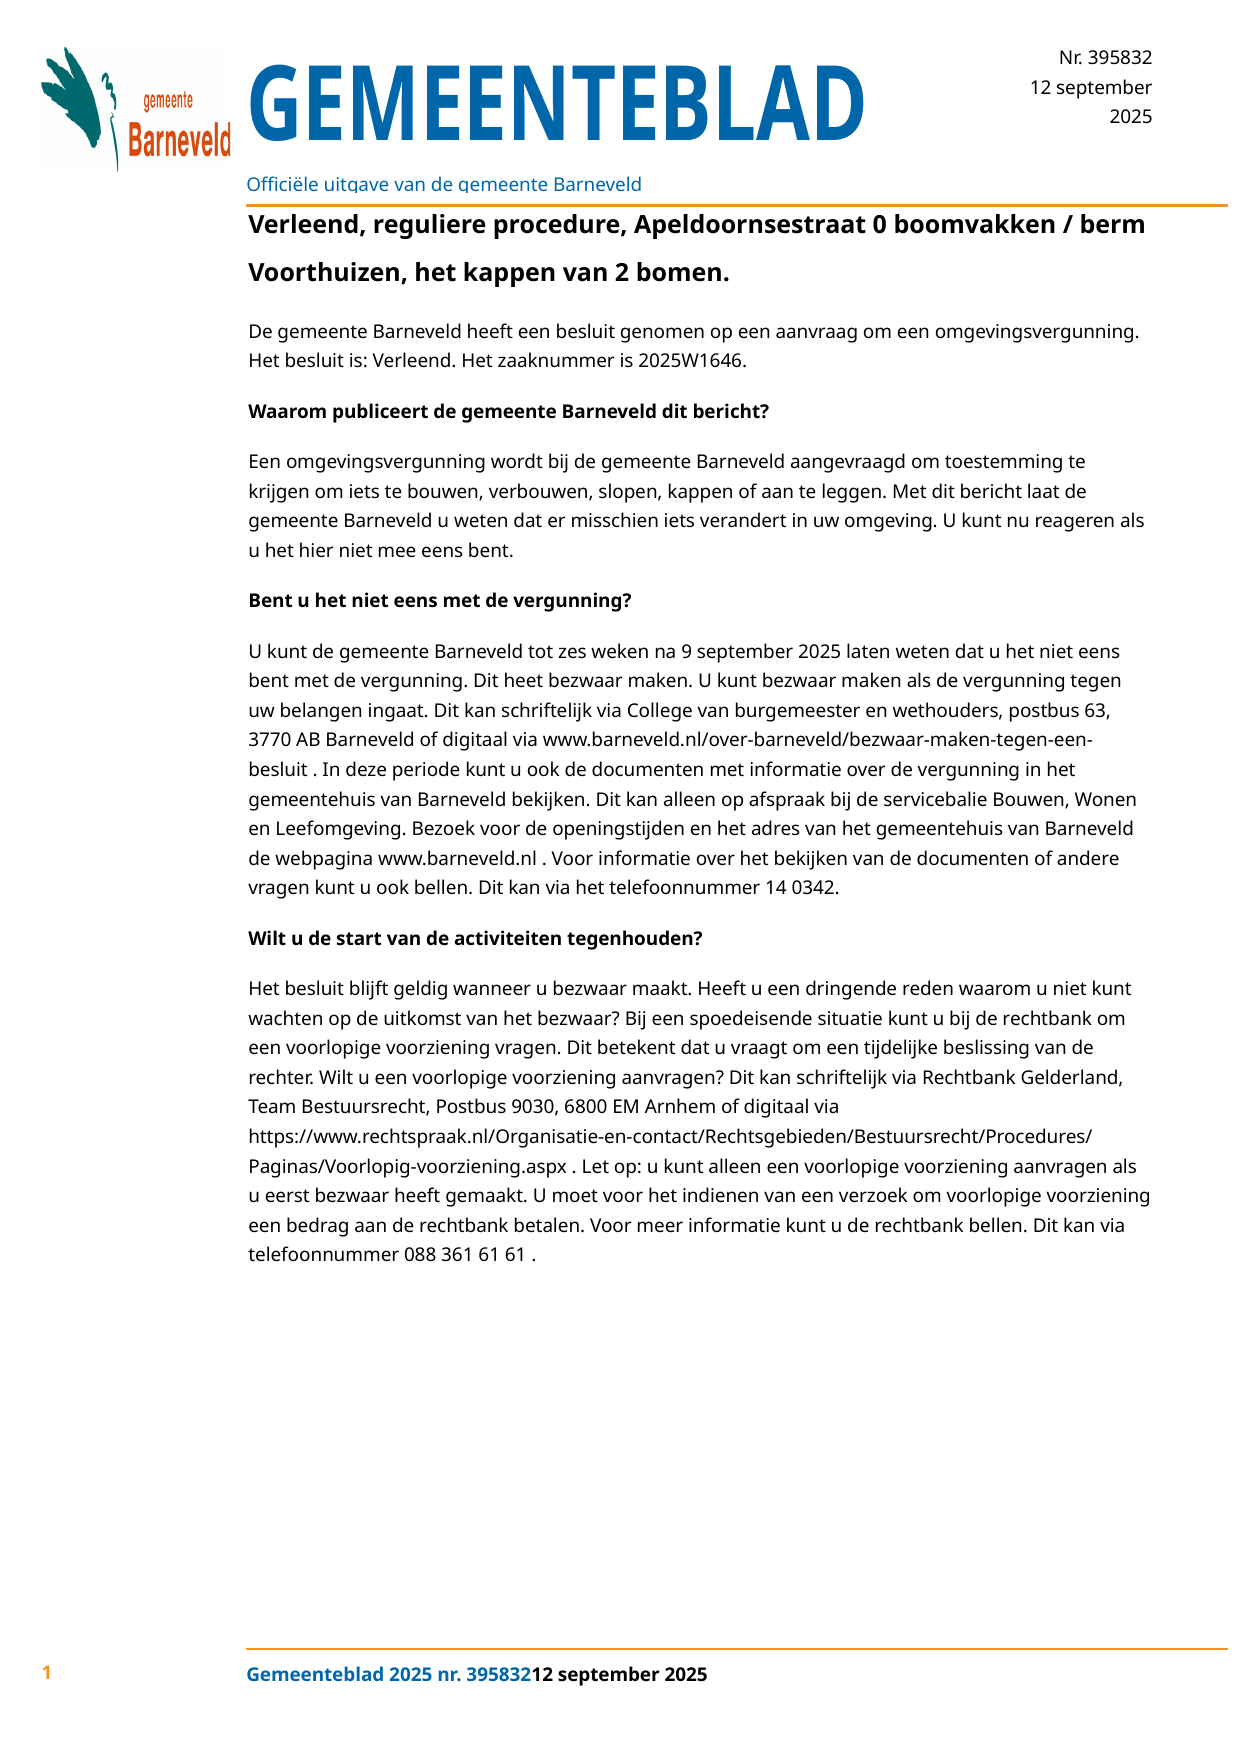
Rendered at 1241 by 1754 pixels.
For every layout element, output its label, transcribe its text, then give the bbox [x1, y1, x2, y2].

text Het besluit blijft geldig wanneer u bezwaar maakt. Heeft u een dringende reden waarom u niet kunt wachten op de uitkomst van het bezwaar? Bij een spoedeisende situatie kunt u bij de rechtbank om een voorlopige voorziening vragen. Dit betekent dat u vraagt om een tijdelijke beslissing van de rechter. Wilt u een voorlopige voorziening aanvragen? Dit kan schriftelijk via Rechtbank Gelderland, Team Bestuursrecht, Postbus 9030, 6800 EM Arnhem of digitaal via https://www.rechtspraak.nl/Organisatie-en-contact/Rechtsgebieden/Bestuursrecht/Procedures/Paginas/Voorlopig-voorziening.aspx . Let op: u kunt alleen een voorlopige voorziening aanvragen als u eerst bezwaar heeft gemaakt. U moet voor het indienen van een verzoek om voorlopige voorziening een bedrag aan de rechtbank betalen. Voor meer informatie kunt u de rechtbank bellen. Dit kan via telefoonnummer 088 361 61 61 . [248, 975, 1152, 1267]
picture [41, 47, 231, 172]
text Een omgevingsvergunning wordt bij de gemeente Barneveld aangevraagd om toestemming te krijgen om iets te bouwen, verbouwen, slopen, kappen of aan te leggen. Met dit bericht laat de gemeente Barneveld u weten dat er misschien iets verandert in uw omgeving. U kunt nu reageren als u het hier niet mee eens bent. [248, 448, 1152, 563]
text De gemeente Barneveld heeft een besluit genomen op een aanvraag om een omgevingsvergunning. Het besluit is: Verleend. Het zaaknummer is 2025W1646. [248, 318, 1152, 373]
text Wilt u de start van de activiteiten tegenhouden? [248, 925, 1152, 951]
text U kunt de gemeente Barneveld tot zes weken na 9 september 2025 laten weten dat u het niet eens bent met de vergunning. Dit heet bezwaar maken. U kunt bezwaar maken als de vergunning tegen uw belangen ingaat. Dit kan schriftelijk via College van burgemeester en wethouders, postbus 63, 3770 AB Barneveld of digitaal via www.barneveld.nl/over-barneveld/bezwaar-maken-tegen-een-besluit . In deze periode kunt u ook de documenten met informatie over de vergunning in het gemeentehuis van Barneveld bekijken. Dit kan alleen op afspraak bij de servicebalie Bouwen, Wonen en Leefomgeving. Bezoek voor de openingstijden en het adres van het gemeentehuis van Barneveld de webpagina www.barneveld.nl . Voor informatie over het bekijken van de documenten of andere vragen kunt u ook bellen. Dit kan via het telefoonnummer 14 0342. [248, 638, 1152, 900]
text Verleend, reguliere procedure, Apeldoornsestraat 0 boomvakken / berm Voorthuizen, het kappen van 2 bomen. [248, 207, 1152, 288]
text Bent u het niet eens met de vergunning? [248, 587, 1152, 613]
text Waarom publiceert de gemeente Barneveld dit bericht? [248, 398, 1152, 424]
